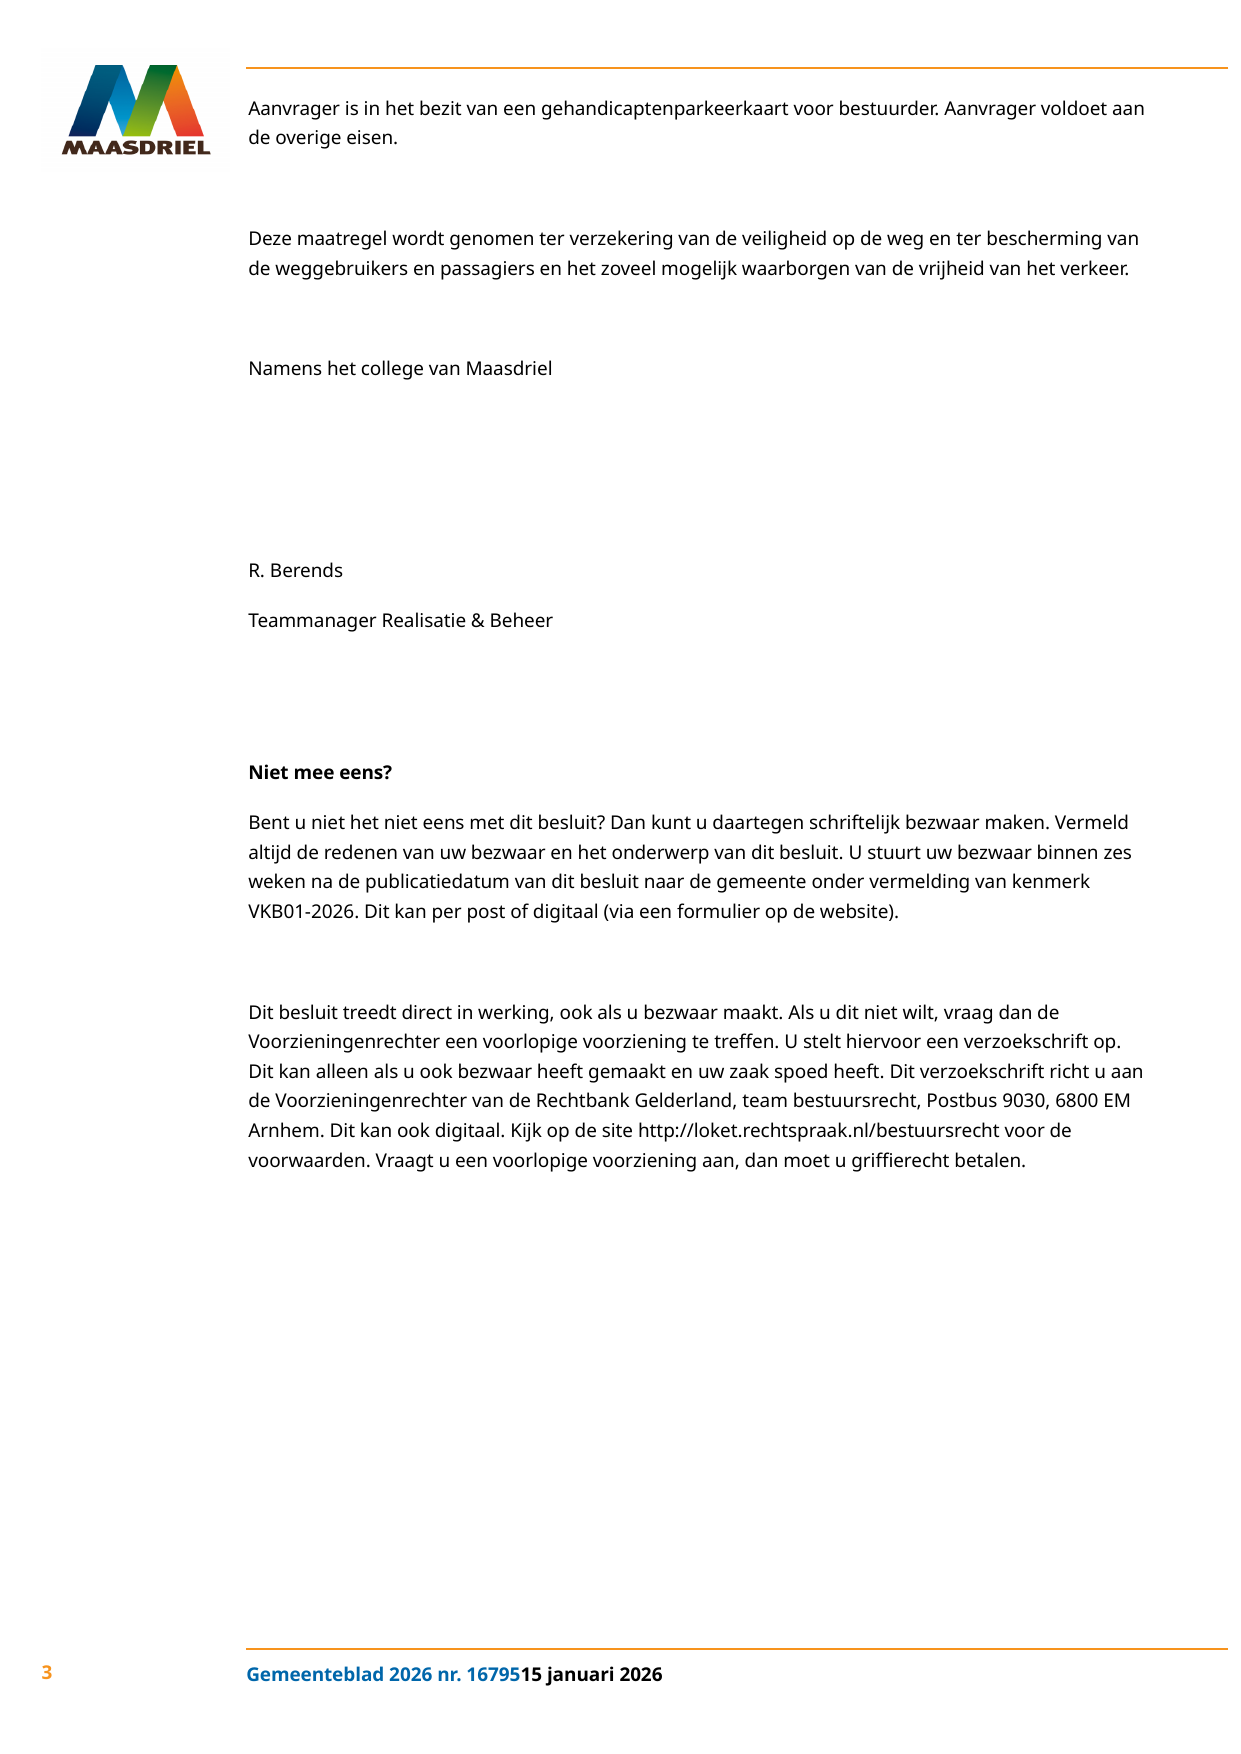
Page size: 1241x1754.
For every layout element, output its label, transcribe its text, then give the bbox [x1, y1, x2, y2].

text Namens het college van Maasdriel [248, 356, 1152, 381]
text Bent u niet het niet eens met dit besluit? Dan kunt u daartegen schriftelijk bezwaar maken. Vermeld altijd de redenen van uw bezwaar en het onderwerp van dit besluit. U stuurt uw bezwaar binnen zes weken na de publicatiedatum van dit besluit naar de gemeente onder vermelding van kenmerk VKB01-2026. Dit kan per post of digitaal (via een formulier op de website). [248, 809, 1152, 924]
text Dit besluit treedt direct in werking, ook als u bezwaar maakt. Als u dit niet wilt, vraag dan de Voorzieningenrechter een voorlopige voorziening te treffen. U stelt hiervoor een verzoekschrift op. Dit kan alleen als u ook bezwaar heeft gemaakt en uw zaak spoed heeft. Dit verzoekschrift richt u aan de Voorzieningenrechter van de Rechtbank Gelderland, team bestuursrecht, Postbus 9030, 6800 EM Arnhem. Dit kan ook digitaal. Kijk op de site http://loket.rechtspraak.nl/bestuursrecht voor de voorwaarden. Vraagt u een voorlopige voorziening aan, dan moet u griffierecht betalen. [248, 999, 1152, 1173]
text R. Berends [248, 557, 1152, 583]
text Deze maatregel wordt genomen ter verzekering van de veiligheid op de weg en ter bescherming van de weggebruikers en passagiers en het zoveel mogelijk waarborgen van de vrijheid van het verkeer. [248, 225, 1152, 281]
text Niet mee eens? [248, 759, 1152, 785]
picture [41, 47, 231, 172]
text Teammanager Realisatie & Beheer [248, 608, 1152, 633]
text Aanvrager is in het bezit van een gehandicaptenparkeerkaart voor bestuurder. Aanvrager voldoet aan de overige eisen. [248, 95, 1152, 150]
